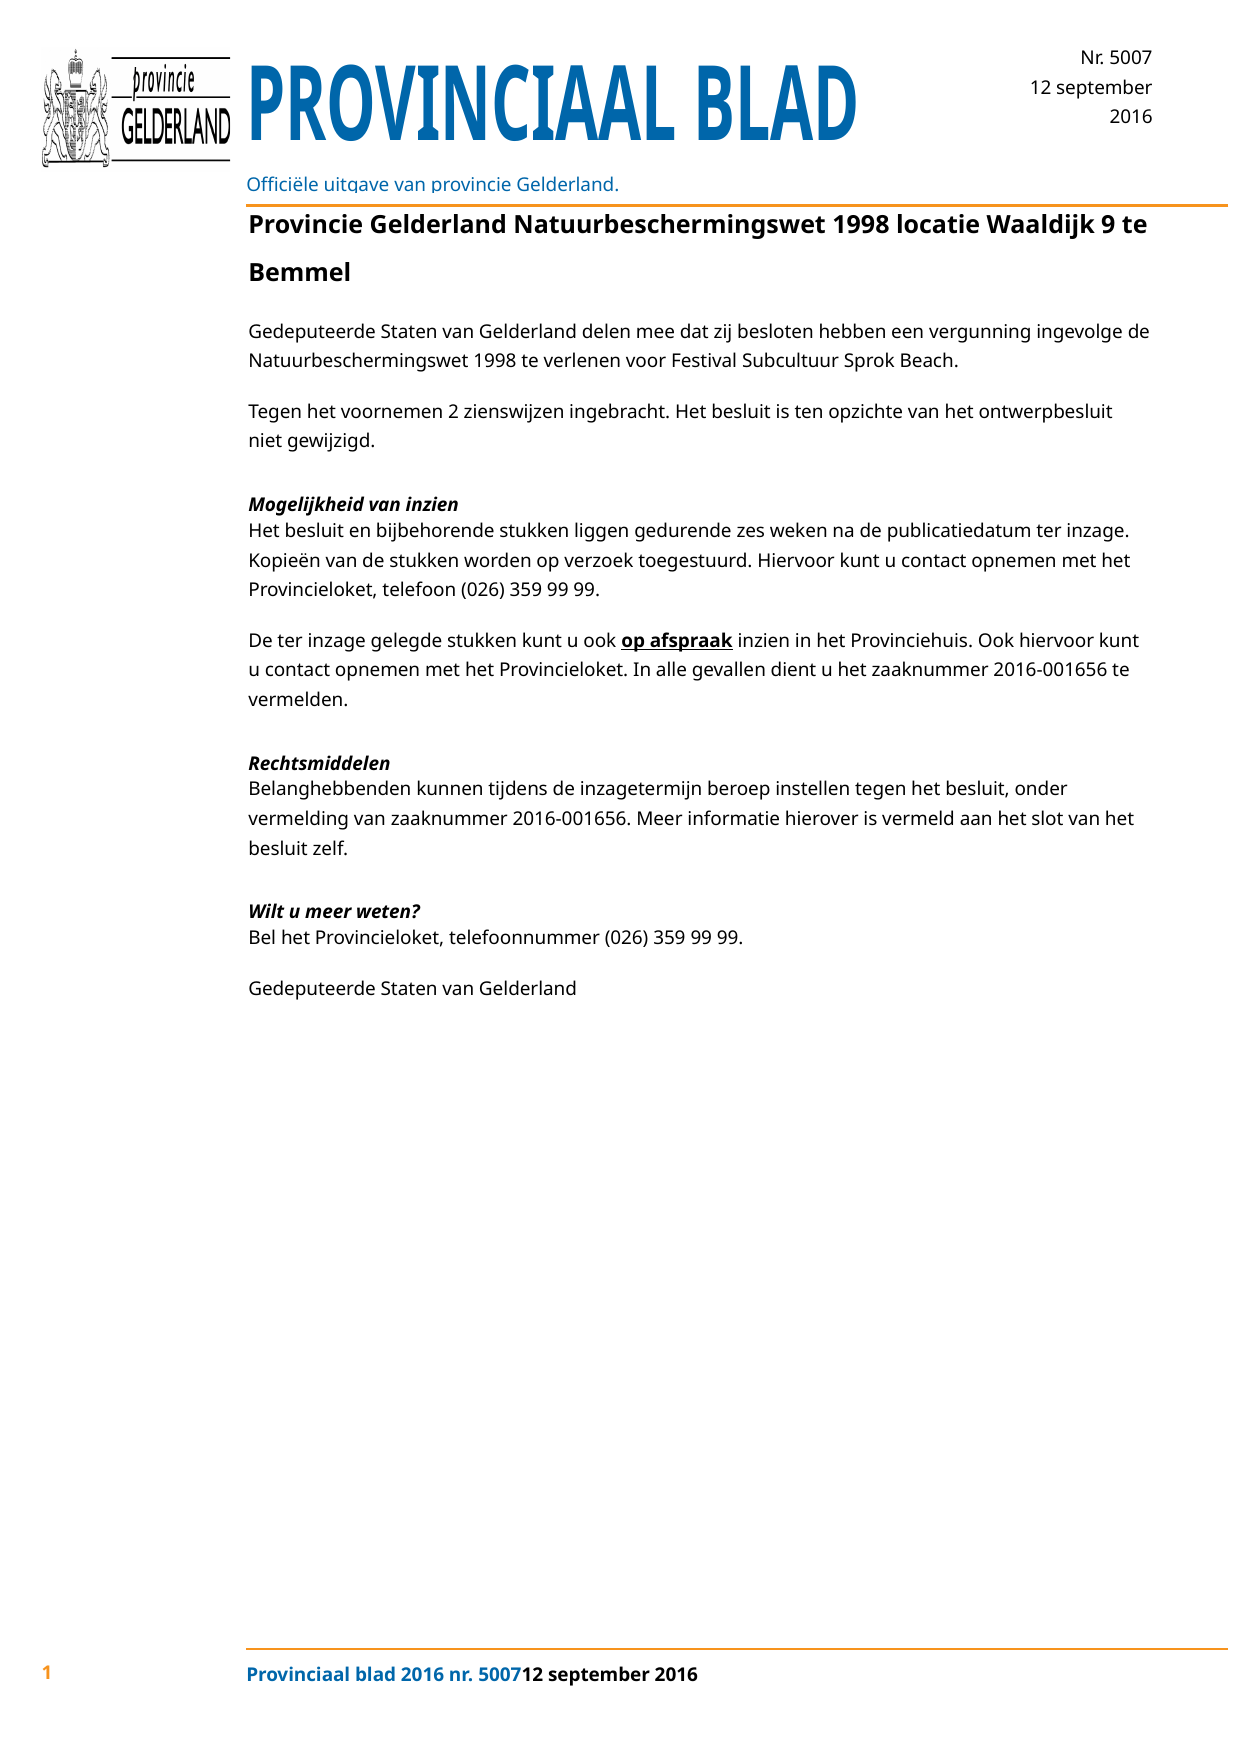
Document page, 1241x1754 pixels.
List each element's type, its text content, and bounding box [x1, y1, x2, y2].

text Belanghebbenden kunnen tijdens de inzagetermijn beroep instellen tegen het besluit, onder vermelding van zaaknummer 2016-001656. Meer informatie hierover is vermeld aan het slot van het besluit zelf. [248, 776, 1152, 861]
text Gedeputeerde Staten van Gelderland delen mee dat zij besloten hebben een vergunning ingevolge de Natuurbeschermingswet 1998 te verlenen voor Festival Subcultuur Sprok Beach. [248, 318, 1152, 373]
text Tegen het voornemen 2 zienswijzen ingebracht. Het besluit is ten opzichte van het ontwerpbesluit niet gewijzigd. [248, 398, 1152, 453]
text Mogelijkheid van inzien [248, 491, 1152, 517]
text Rechtsmiddelen [248, 750, 1152, 776]
picture [41, 47, 231, 172]
text Wilt u meer weten? [248, 899, 1152, 924]
text Bel het Provincieloket, telefoonnummer (026) 359 99 99. [248, 924, 1152, 950]
text De ter inzage gelegde stukken kunt u ook op afspraak inzien in het Provinciehuis. Ook hiervoor kunt u contact opnemen met het Provincieloket. In alle gevallen dient u het zaaknummer 2016-001656 te vermelden. [248, 627, 1152, 712]
text Het besluit en bijbehorende stukken liggen gedurende zes weken na de publicatiedatum ter inzage. Kopieën van de stukken worden op verzoek toegestuurd. Hiervoor kunt u contact opnemen met het Provincieloket, telefoon (026) 359 99 99. [248, 517, 1152, 602]
text Provincie Gelderland Natuurbeschermingswet 1998 locatie Waaldijk 9 te Bemmel [248, 207, 1152, 288]
text Gedeputeerde Staten van Gelderland [248, 975, 1152, 1001]
